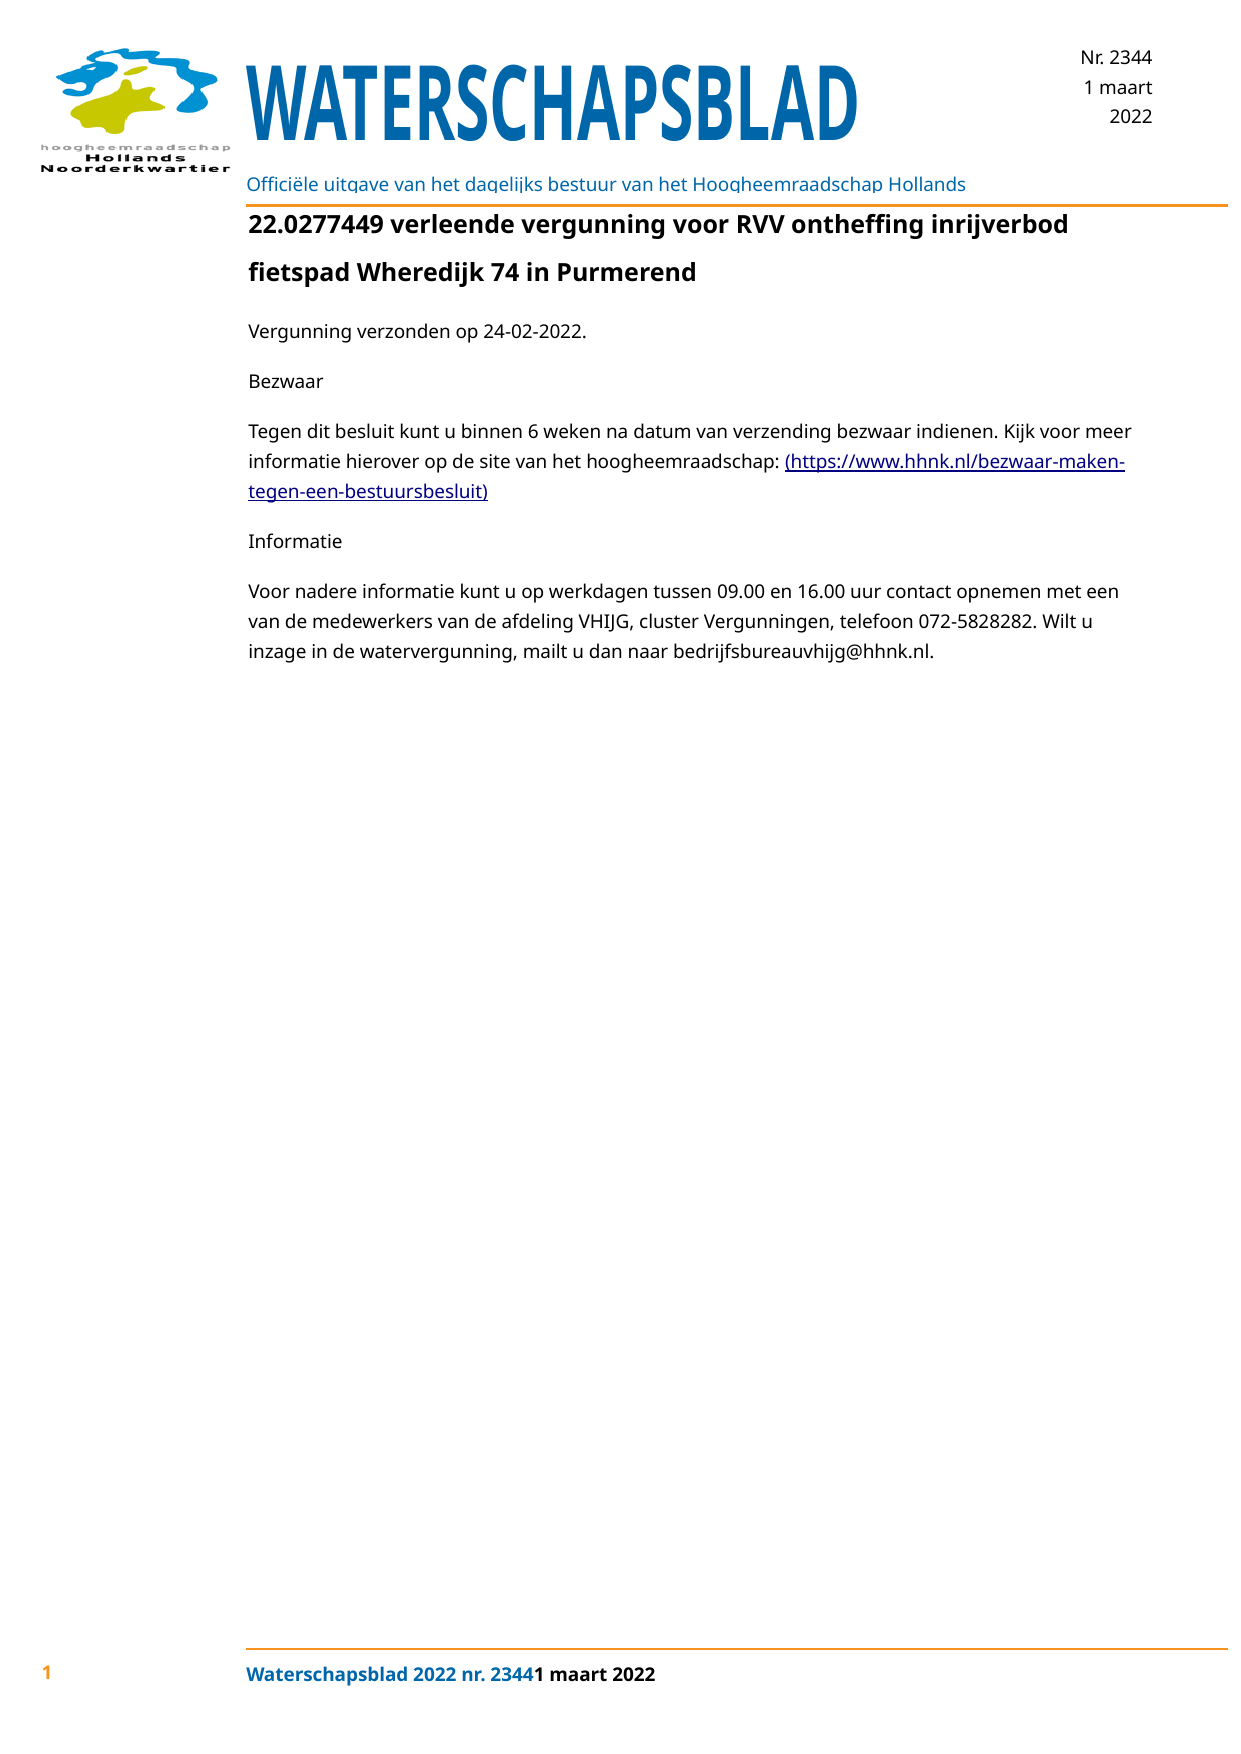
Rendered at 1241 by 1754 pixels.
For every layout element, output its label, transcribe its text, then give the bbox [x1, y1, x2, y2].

text Tegen dit besluit kunt u binnen 6 weken na datum van verzending bezwaar indienen. Kijk voor meer informatie hierover op de site van het hoogheemraadschap: (https://www.hhnk.nl/bezwaar-maken-tegen-een-bestuursbesluit) [248, 419, 1152, 504]
text Voor nadere informatie kunt u op werkdagen tussen 09.00 en 16.00 uur contact opnemen met een van de medewerkers van de afdeling VHIJG, cluster Vergunningen, telefoon 072-5828282. Wilt u inzage in de watervergunning, mailt u dan naar bedrijfsbureauvhijg@hhnk.nl. [248, 579, 1152, 664]
text Informatie [248, 528, 1152, 554]
text Vergunning verzonden op 24-02-2022. [248, 318, 1152, 344]
text 22.0277449 verleende vergunning voor RVV ontheffing inrijverbod fietspad Wheredijk 74 in Purmerend [248, 207, 1152, 288]
picture [41, 47, 231, 172]
text Bezwaar [248, 368, 1152, 394]
